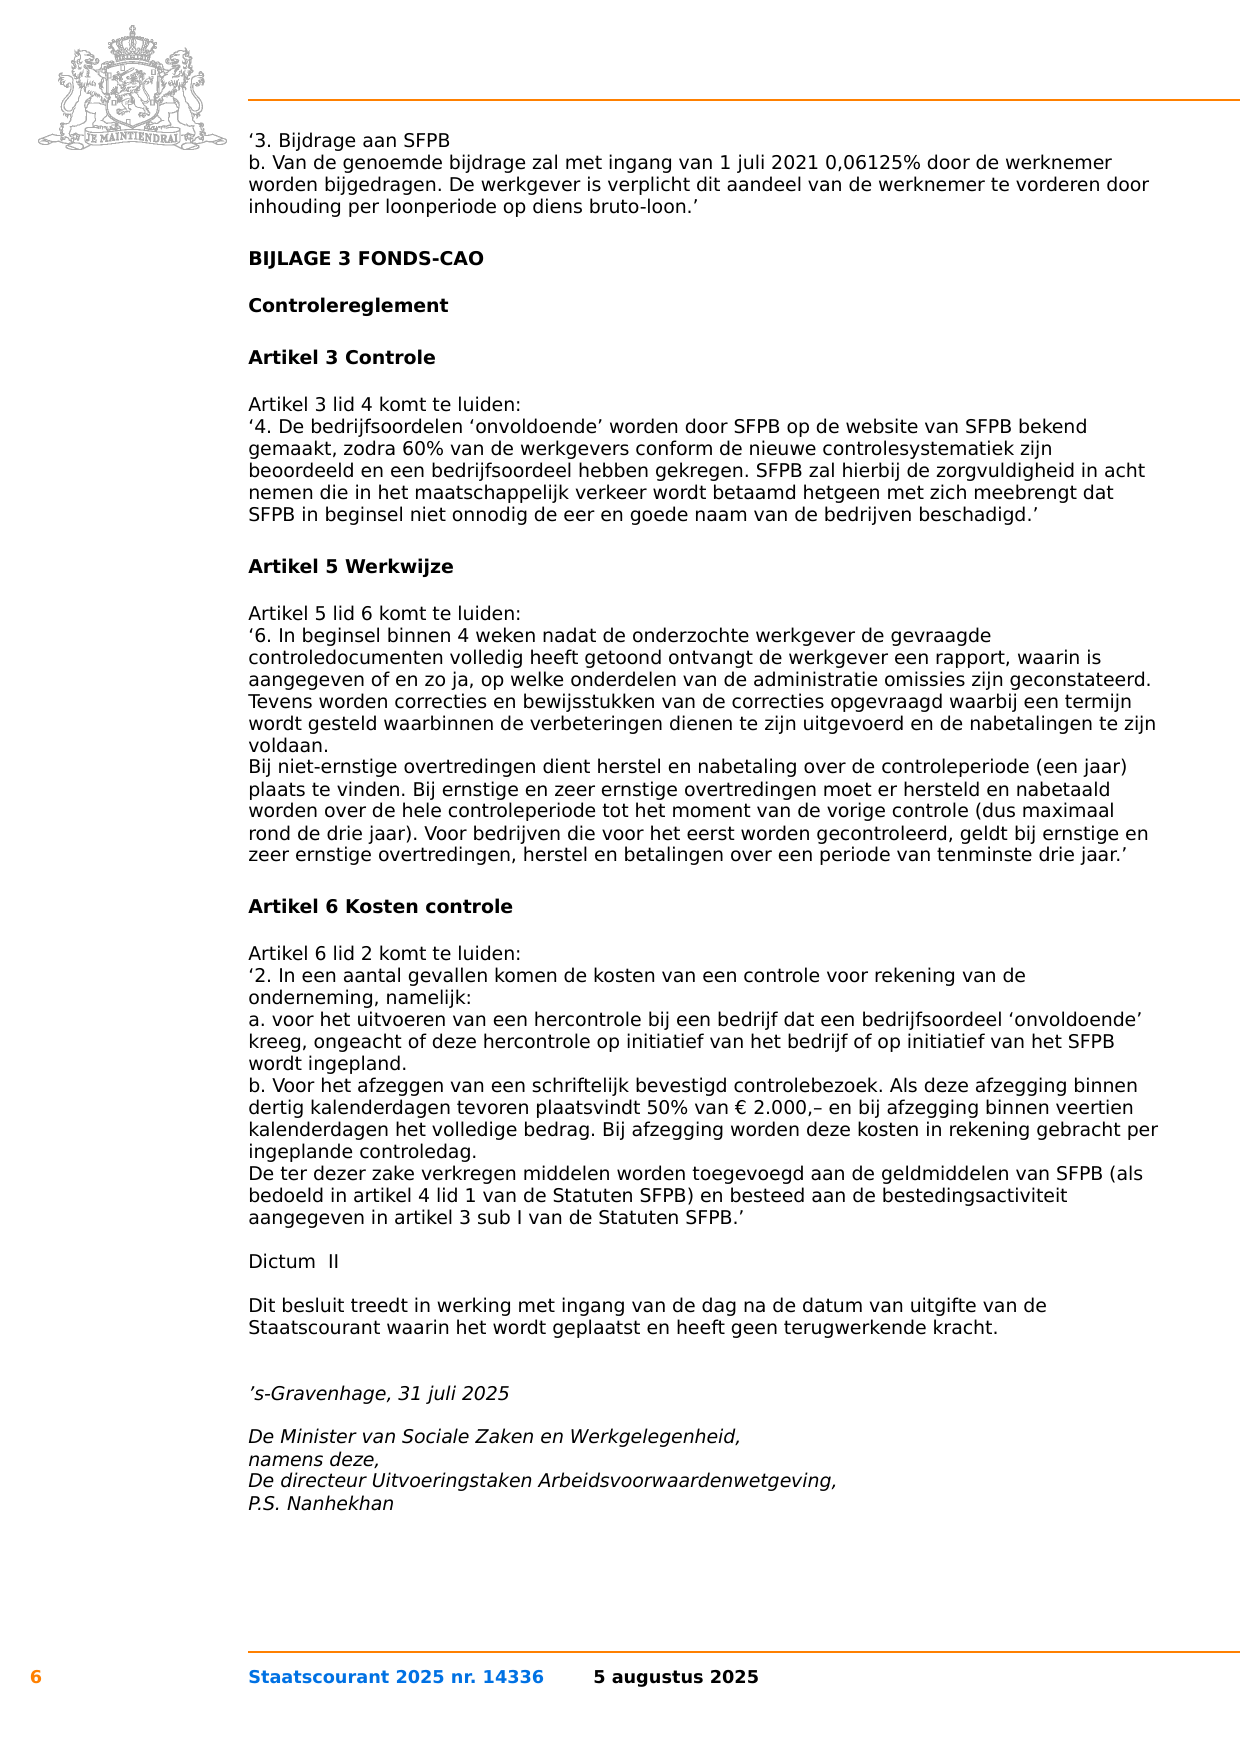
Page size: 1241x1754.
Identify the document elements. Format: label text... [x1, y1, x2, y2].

subtitle Controlereglement [248, 295, 1163, 317]
text ‘2. In een aantal gevallen komen de kosten van een controle voor rekening van de onderneming, namelijk: [248, 965, 1163, 1009]
picture [38, 25, 227, 150]
text Artikel 3 lid 4 komt te luiden: [248, 394, 1163, 416]
subtitle Artikel 6 Kosten controle [248, 896, 1163, 918]
text ‘6. In beginsel binnen 4 weken nadat de onderzochte werkgever de gevraagde controledocumenten volledig heeft getoond ontvangt de werkgever een rapport, waarin is aangegeven of en zo ja, op welke onderdelen van de administratie omissies zijn geconstateerd. Tevens worden correcties en bewijsstukken van de correcties opgevraagd waarbij een termijn wordt gesteld waarbinnen de verbeteringen dienen te zijn uitgevoerd en de nabetalingen te zijn voldaan. [248, 624, 1163, 756]
text Bij niet-ernstige overtredingen dient herstel en nabetaling over de controleperiode (een jaar) plaats te vinden. Bij ernstige en zeer ernstige overtredingen moet er hersteld en nabetaald worden over de hele controleperiode tot het moment van de vorige controle (dus maximaal rond de drie jaar). Voor bedrijven die voor het eerst worden gecontroleerd, geldt bij ernstige en zeer ernstige overtredingen, herstel en betalingen over een periode van tenminste drie jaar.’ [248, 756, 1163, 866]
text ‘3. Bijdrage aan SFPB [248, 130, 1163, 152]
text a. voor het uitvoeren van een hercontrole bij een bedrijf dat een bedrijfsoordeel ‘onvoldoende’ kreeg, ongeacht of deze hercontrole op initiatief van het bedrijf of op initiatief van het SFPB wordt ingepland. [248, 1009, 1163, 1075]
text Dictum II [248, 1251, 1163, 1273]
subtitle Artikel 5 Werkwijze [248, 556, 1163, 578]
subtitle Artikel 3 Controle [248, 347, 1163, 369]
subtitle BIJLAGE 3 FONDS-CAO [248, 248, 1163, 270]
text De ter dezer zake verkregen middelen worden toegevoegd aan de geldmiddelen van SFPB (als bedoeld in artikel 4 lid 1 van de Statuten SFPB) en besteed aan de bestedingsactiviteit aangegeven in artikel 3 sub I van de Statuten SFPB.’ [248, 1163, 1163, 1229]
text b. Voor het afzeggen van een schriftelijk bevestigd controlebezoek. Als deze afzegging binnen dertig kalenderdagen tevoren plaatsvindt 50% van € 2.000,– en bij afzegging binnen veertien kalenderdagen het volledige bedrag. Bij afzegging worden deze kosten in rekening gebracht per ingeplande controledag. [248, 1075, 1163, 1163]
text ‘4. De bedrijfsoordelen ‘onvoldoende’ worden door SFPB op de website van SFPB bekend gemaakt, zodra 60% van de werkgevers conform de nieuwe controlesystematiek zijn beoordeeld en een bedrijfsoordeel hebben gekregen. SFPB zal hierbij de zorgvuldigheid in acht nemen die in het maatschappelijk verkeer wordt betaamd hetgeen met zich meebrengt dat SFPB in beginsel niet onnodig de eer en goede naam van de bedrijven beschadigd.’ [248, 416, 1163, 526]
text Artikel 6 lid 2 komt te luiden: [248, 943, 1163, 965]
text Dit besluit treedt in werking met ingang van de dag na de datum van uitgifte van de Staatscourant waarin het wordt geplaatst en heeft geen terugwerkende kracht. [248, 1295, 1163, 1339]
text b. Van de genoemde bijdrage zal met ingang van 1 juli 2021 0,06125% door de werknemer worden bijgedragen. De werkgever is verplicht dit aandeel van de werknemer te vorderen door inhouding per loonperiode op diens bruto-loon.’ [248, 152, 1163, 218]
text Artikel 5 lid 6 komt te luiden: [248, 603, 1163, 624]
text ’s-Gravenhage, 31 juli 2025 [248, 1383, 1163, 1404]
text De Minister van Sociale Zaken en Werkgelegenheid, namens deze, De directeur Uitvoeringstaken Arbeidsvoorwaardenwetgeving, P.S. Nanhekhan [248, 1426, 1163, 1514]
